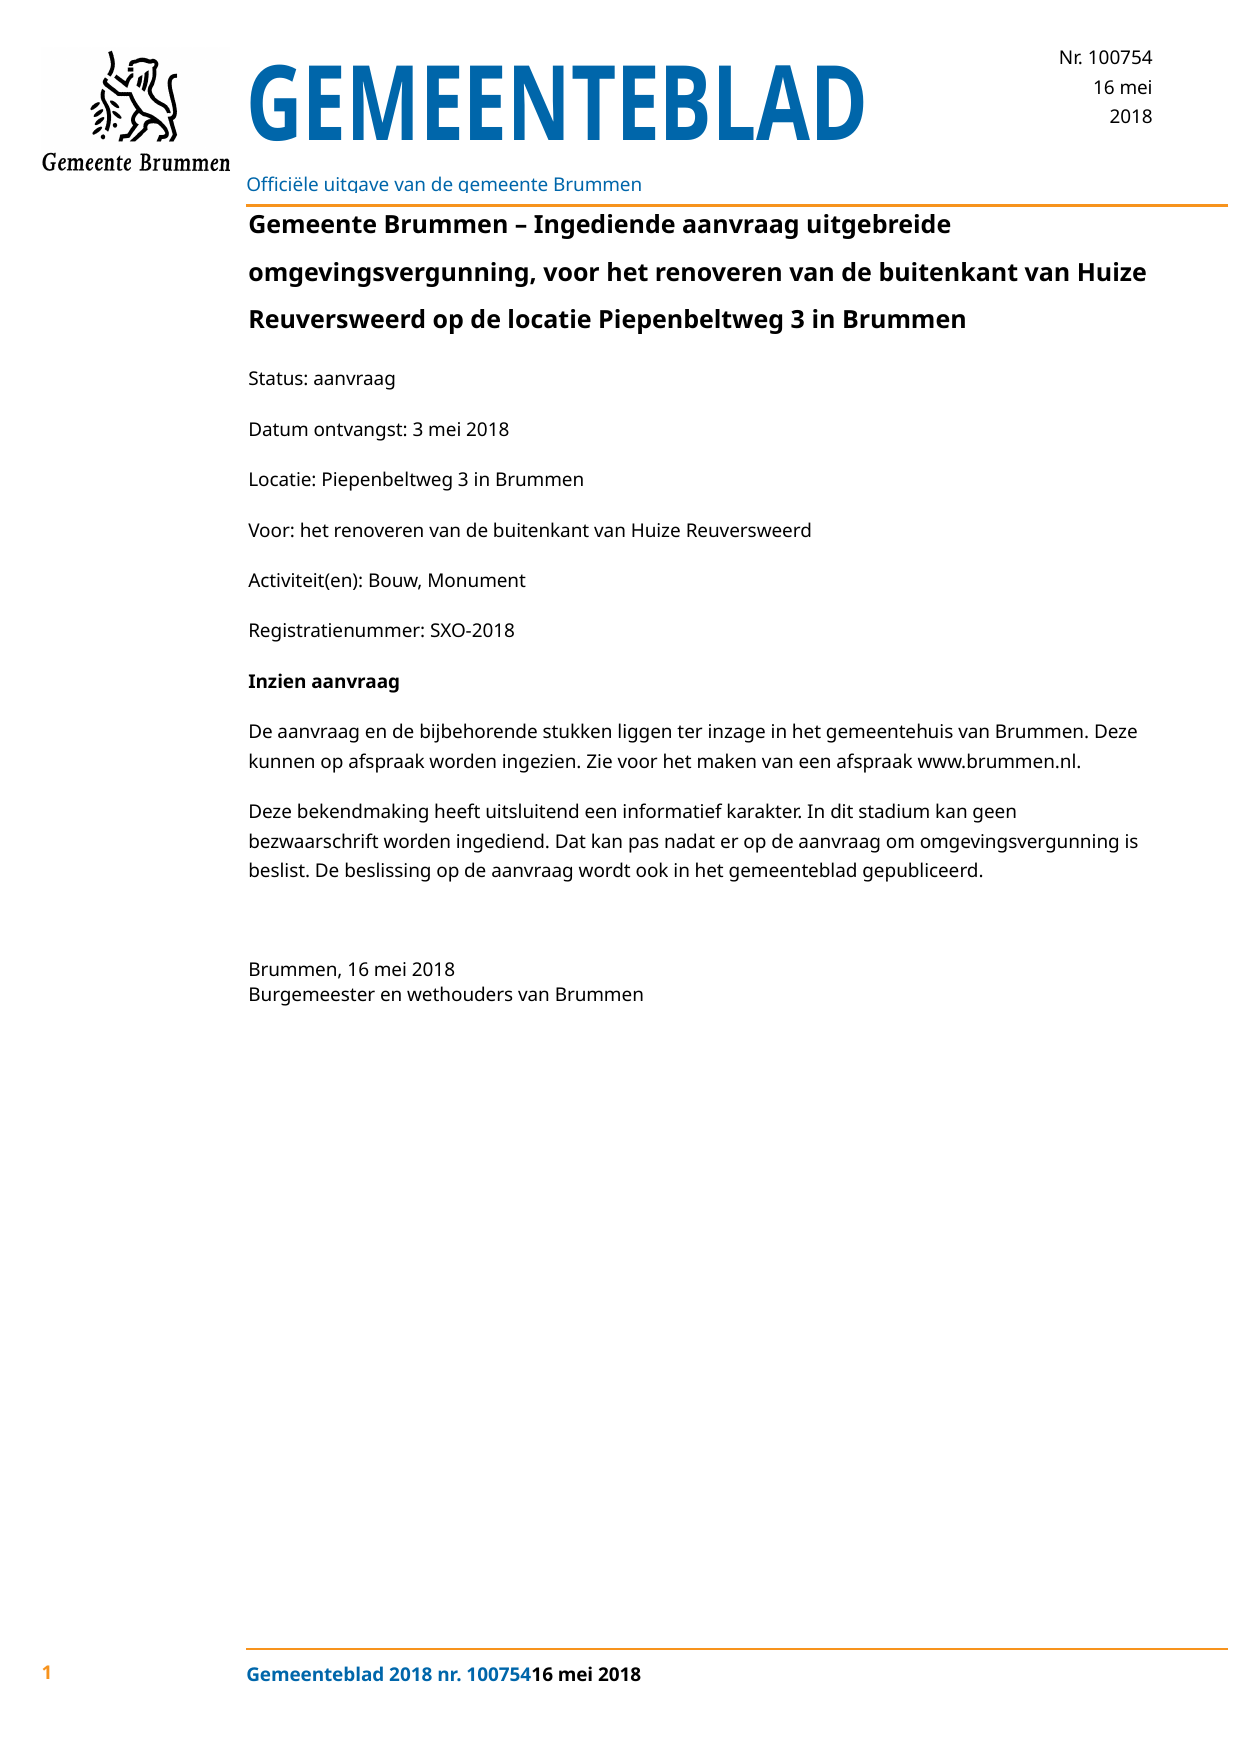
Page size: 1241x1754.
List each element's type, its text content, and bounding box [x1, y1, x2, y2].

text Brummen, 16 mei 2018 [248, 956, 1152, 982]
text Burgemeester en wethouders van Brummen [248, 982, 1152, 1007]
text De aanvraag en de bijbehorende stukken liggen ter inzage in het gemeentehuis van Brummen. Deze kunnen op afspraak worden ingezien. Zie voor het maken van een afspraak www.brummen.nl. [248, 718, 1152, 774]
text Deze bekendmaking heeft uitsluitend een informatief karakter. In dit stadium kan geen bezwaarschrift worden ingediend. Dat kan pas nadat er op de aanvraag om omgevingsvergunning is beslist. De beslissing op de aanvraag wordt ook in het gemeenteblad gepubliceerd. [248, 798, 1152, 883]
text Gemeente Brummen – Ingediende aanvraag uitgebreide omgevingsvergunning, voor het renoveren van de buitenkant van Huize Reuversweerd op de locatie Piepenbeltweg 3 in Brummen [248, 207, 1152, 336]
text Registratienummer: SXO-2018 [248, 618, 1152, 643]
text Locatie: Piepenbeltweg 3 in Brummen [248, 466, 1152, 492]
text Voor: het renoveren van de buitenkant van Huize Reuversweerd [248, 517, 1152, 542]
text Datum ontvangst: 3 mei 2018 [248, 416, 1152, 442]
text Status: aanvraag [248, 366, 1152, 391]
text Inzien aanvraag [248, 668, 1152, 694]
picture [41, 47, 231, 172]
text Activiteit(en): Bouw, Monument [248, 567, 1152, 593]
